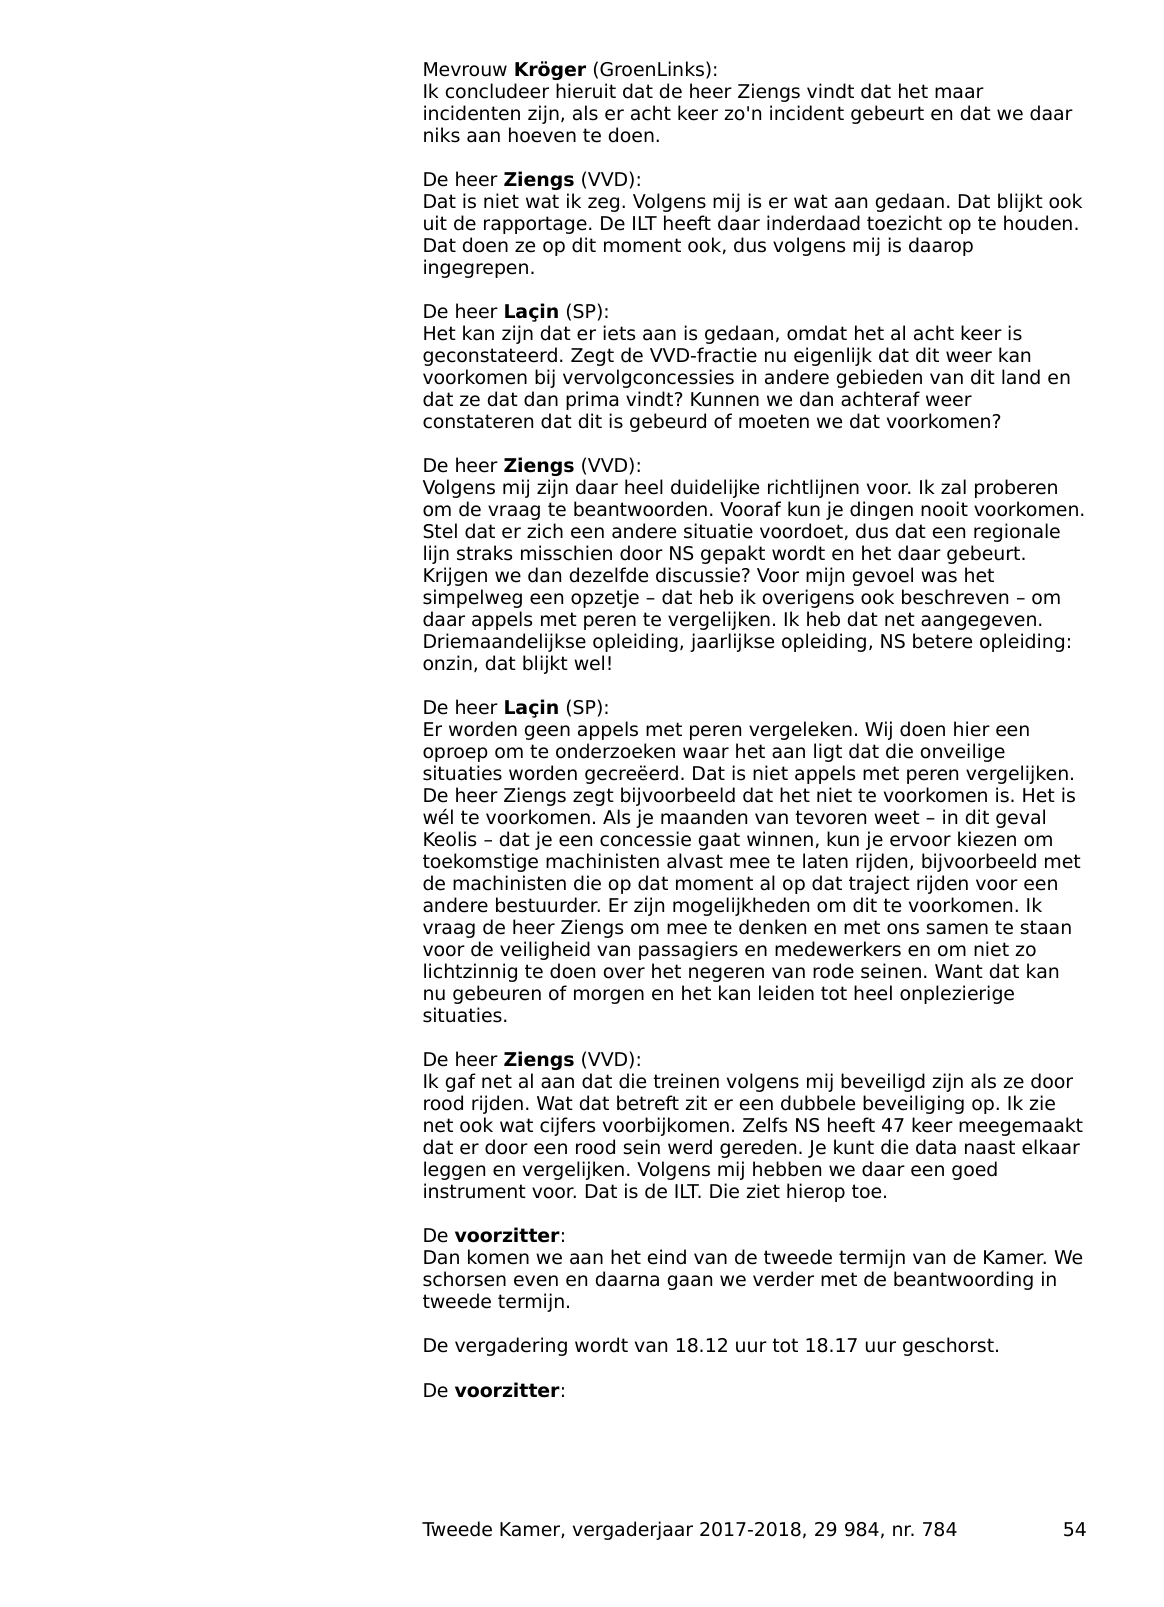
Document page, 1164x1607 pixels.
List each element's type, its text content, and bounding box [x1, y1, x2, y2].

text De voorzitter: [422, 1225, 1087, 1247]
text Dat is niet wat ik zeg. Volgens mij is er wat aan gedaan. Dat blijkt ook uit de rapportage. De ILT heeft daar inderdaad toezicht op te houden. Dat doen ze op dit moment ook, dus volgens mij is daarop ingegrepen. [422, 191, 1087, 279]
text Ik concludeer hieruit dat de heer Ziengs vindt dat het maar incidenten zijn, als er acht keer zo'n incident gebeurt en dat we daar niks aan hoeven te doen. [422, 81, 1087, 147]
text De vergadering wordt van 18.12 uur tot 18.17 uur geschorst. [422, 1335, 1087, 1357]
text Het kan zijn dat er iets aan is gedaan, omdat het al acht keer is geconstateerd. Zegt de VVD-fractie nu eigenlijk dat dit weer kan voorkomen bij vervolgconcessies in andere gebieden van dit land en dat ze dat dan prima vindt? Kunnen we dan achteraf weer constateren dat dit is gebeurd of moeten we dat voorkomen? [422, 323, 1087, 433]
text Dan komen we aan het eind van de tweede termijn van de Kamer. We schorsen even en daarna gaan we verder met de beantwoording in tweede termijn. [422, 1247, 1087, 1313]
text Mevrouw Kröger (GroenLinks): [422, 59, 1087, 81]
text Volgens mij zijn daar heel duidelijke richtlijnen voor. Ik zal proberen om de vraag te beantwoorden. Vooraf kun je dingen nooit voorkomen. Stel dat er zich een andere situatie voordoet, dus dat een regionale lijn straks misschien door NS gepakt wordt en het daar gebeurt. Krijgen we dan dezelfde discussie? Voor mijn gevoel was het simpelweg een opzetje – dat heb ik overigens ook beschreven – om daar appels met peren te vergelijken. Ik heb dat net aangegeven. Driemaandelijkse opleiding, jaarlijkse opleiding, NS betere opleiding: onzin, dat blijkt wel! [422, 477, 1087, 675]
text De heer Ziengs (VVD): [422, 1049, 1087, 1071]
text Ik gaf net al aan dat die treinen volgens mij beveiligd zijn als ze door rood rijden. Wat dat betreft zit er een dubbele beveiliging op. Ik zie net ook wat cijfers voorbijkomen. Zelfs NS heeft 47 keer meegemaakt dat er door een rood sein werd gereden. Je kunt die data naast elkaar leggen en vergelijken. Volgens mij hebben we daar een goed instrument voor. Dat is de ILT. Die ziet hierop toe. [422, 1071, 1087, 1203]
text De voorzitter: [422, 1379, 1087, 1401]
text De heer Laçin (SP): [422, 301, 1087, 323]
text Er worden geen appels met peren vergeleken. Wij doen hier een oproep om te onderzoeken waar het aan ligt dat die onveilige situaties worden gecreëerd. Dat is niet appels met peren vergelijken. De heer Ziengs zegt bijvoorbeeld dat het niet te voorkomen is. Het is wél te voorkomen. Als je maanden van tevoren weet – in dit geval Keolis – dat je een concessie gaat winnen, kun je ervoor kiezen om toekomstige machinisten alvast mee te laten rijden, bijvoorbeeld met de machinisten die op dat moment al op dat traject rijden voor een andere bestuurder. Er zijn mogelijkheden om dit te voorkomen. Ik vraag de heer Ziengs om mee te denken en met ons samen te staan voor de veiligheid van passagiers en medewerkers en om niet zo lichtzinnig te doen over het negeren van rode seinen. Want dat kan nu gebeuren of morgen en het kan leiden tot heel onplezierige situaties. [422, 719, 1087, 1027]
text De heer Laçin (SP): [422, 697, 1087, 719]
text De heer Ziengs (VVD): [422, 169, 1087, 191]
text De heer Ziengs (VVD): [422, 455, 1087, 477]
